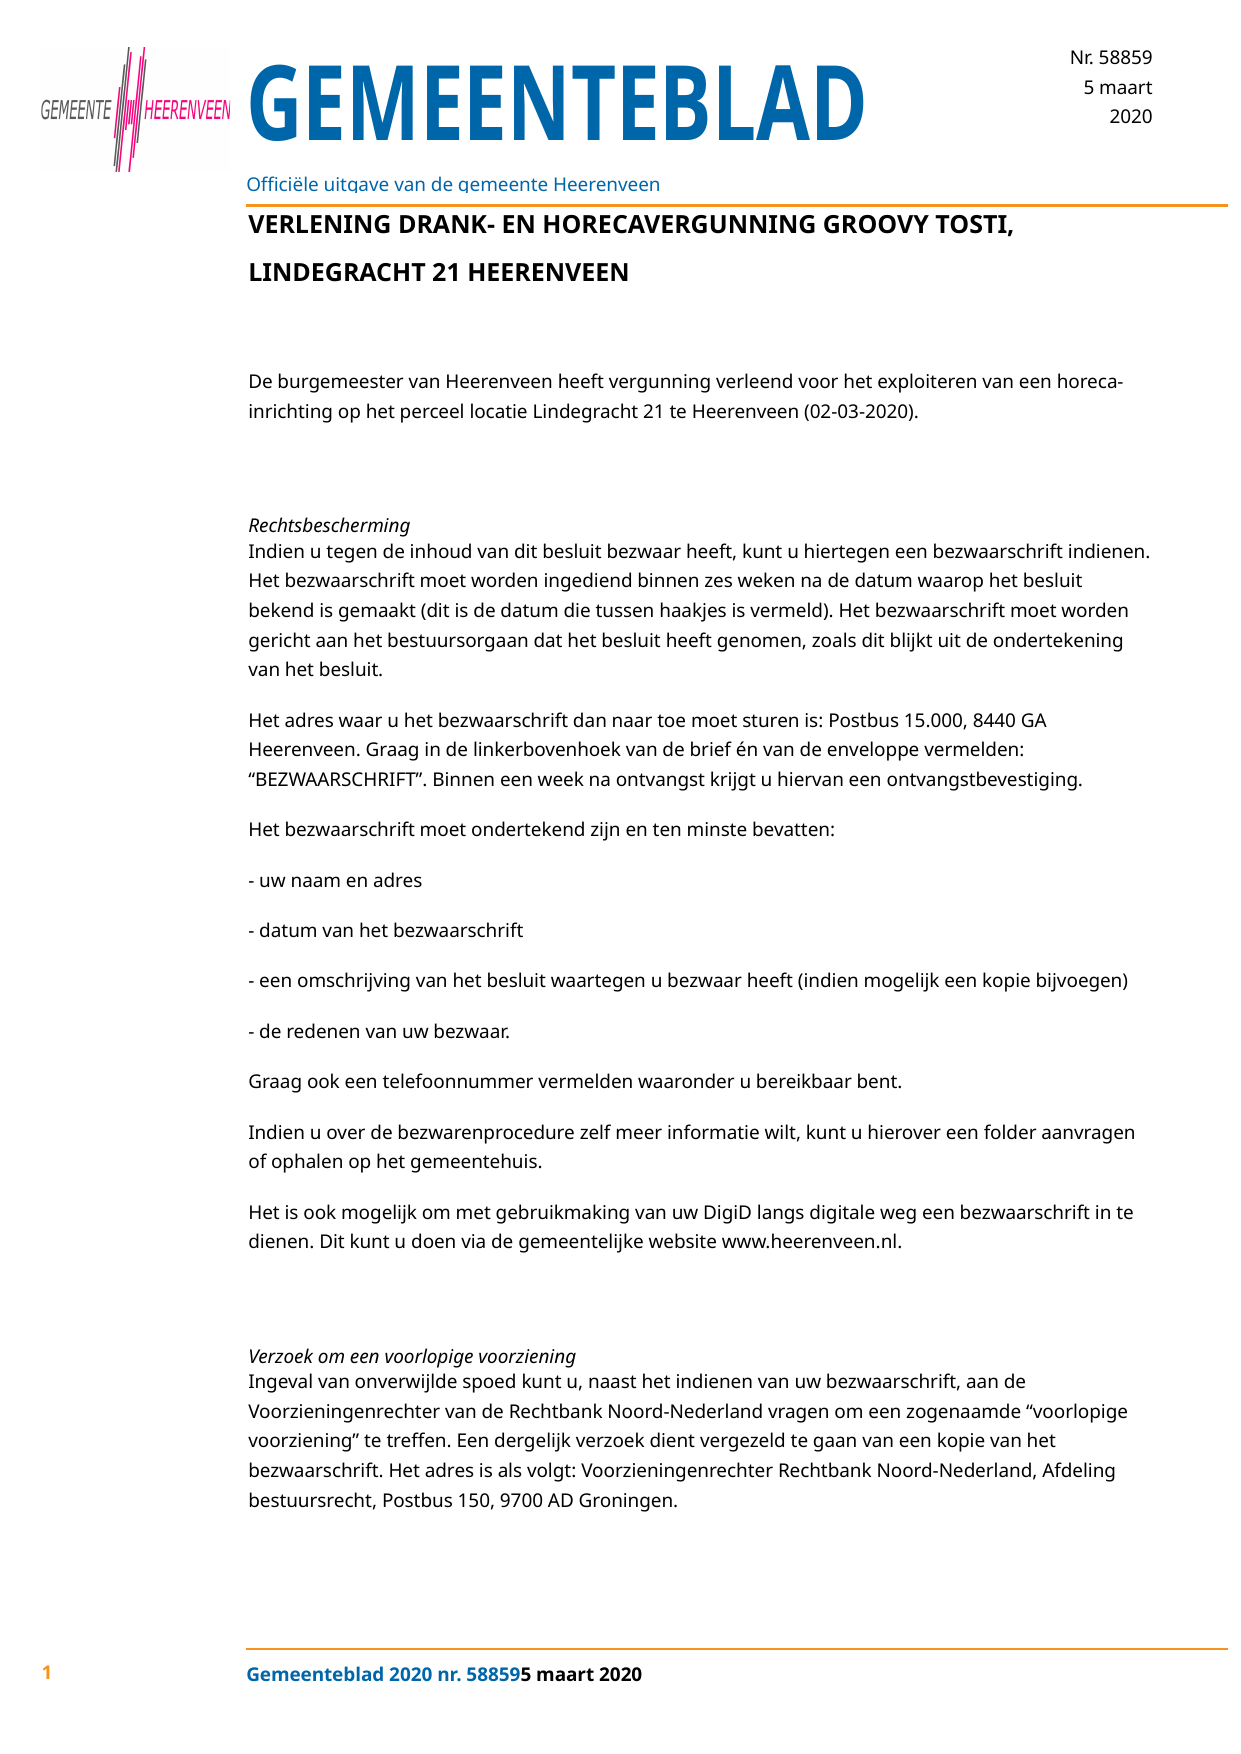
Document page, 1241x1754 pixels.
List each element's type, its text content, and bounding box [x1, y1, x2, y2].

text - uw naam en adres [248, 867, 1152, 892]
text Verzoek om een voorlopige voorziening [248, 1343, 1152, 1368]
text Het adres waar u het bezwaarschrift dan naar toe moet sturen is: Postbus 15.000, 8440 GA Heerenveen. Graag in de linkerbovenhoek van de brief én van de enveloppe vermelden: “BEZWAARSCHRIFT”. Binnen een week na ontvangst krijgt u hiervan een ontvangstbevestiging. [248, 707, 1152, 792]
text Het bezwaarschrift moet ondertekend zijn en ten minste bevatten: [248, 816, 1152, 842]
text - de redenen van uw bezwaar. [248, 1018, 1152, 1044]
text - datum van het bezwaarschrift [248, 917, 1152, 943]
text Ingeval van onverwijlde spoed kunt u, naast het indienen van uw bezwaarschrift, aan de Voorzieningenrechter van de Rechtbank Noord-Nederland vragen om een zogenaamde “voorlopige voorziening” te treffen. Een dergelijk verzoek dient vergezeld te gaan van een kopie van het bezwaarschrift. Het adres is als volgt: Voorzieningenrechter Rechtbank Noord-Nederland, Afdeling bestuursrecht, Postbus 150, 9700 AD Groningen. [248, 1368, 1152, 1513]
text - een omschrijving van het besluit waartegen u bezwaar heeft (indien mogelijk een kopie bijvoegen) [248, 968, 1152, 993]
text De burgemeester van Heerenveen heeft vergunning verleend voor het exploiteren van een horeca-inrichting op het perceel locatie Lindegracht 21 te Heerenveen (02-03-2020). [248, 368, 1152, 424]
text Rechtsbescherming [248, 512, 1152, 538]
text Indien u over de bezwarenprocedure zelf meer informatie wilt, kunt u hierover een folder aanvragen of ophalen op het gemeentehuis. [248, 1119, 1152, 1174]
picture [41, 47, 231, 172]
text Het is ook mogelijk om met gebruikmaking van uw DigiD langs digitale weg een bezwaarschrift in te dienen. Dit kunt u doen via de gemeentelijke website www.heerenveen.nl. [248, 1199, 1152, 1254]
text VERLENING DRANK- EN HORECAVERGUNNING GROOVY TOSTI, LINDEGRACHT 21 HEERENVEEN [248, 207, 1152, 288]
text Graag ook een telefoonnummer vermelden waaronder u bereikbaar bent. [248, 1068, 1152, 1094]
text Indien u tegen de inhoud van dit besluit bezwaar heeft, kunt u hiertegen een bezwaarschrift indienen. Het bezwaarschrift moet worden ingediend binnen zes weken na de datum waarop het besluit bekend is gemaakt (dit is de datum die tussen haakjes is vermeld). Het bezwaarschrift moet worden gericht aan het bestuursorgaan dat het besluit heeft genomen, zoals dit blijkt uit de ondertekening van het besluit. [248, 538, 1152, 682]
